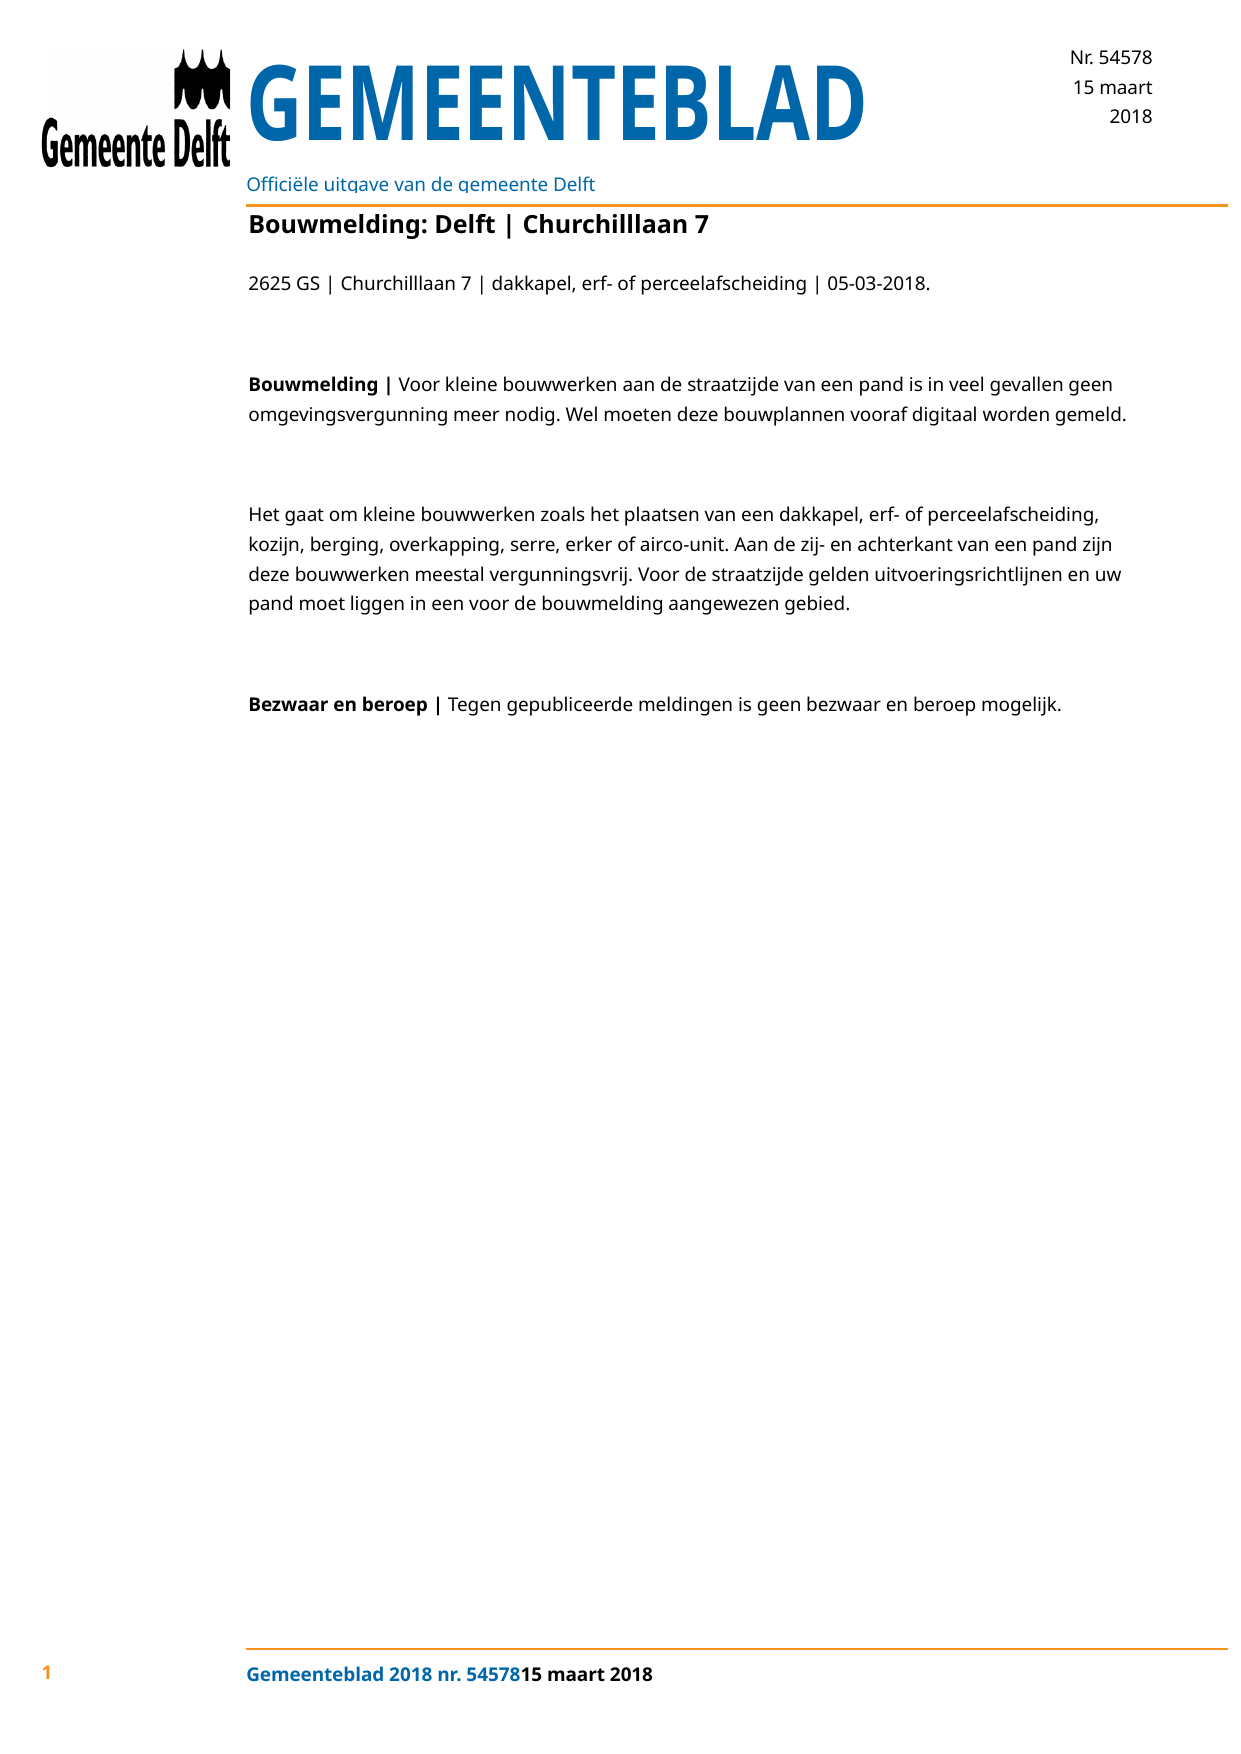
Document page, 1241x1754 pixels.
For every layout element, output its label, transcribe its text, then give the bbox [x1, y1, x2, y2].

text Het gaat om kleine bouwwerken zoals het plaatsen van een dakkapel, erf- of perceelafscheiding, kozijn, berging, overkapping, serre, erker of airco-unit. Aan de zij- en achterkant van een pand zijn deze bouwwerken meestal vergunningsvrij. Voor de straatzijde gelden uitvoeringsrichtlijnen en uw pand moet liggen in een voor de bouwmelding aangewezen gebied. [248, 502, 1152, 616]
text Bouwmelding | Voor kleine bouwwerken aan de straatzijde van een pand is in veel gevallen geen omgevingsvergunning meer nodig. Wel moeten deze bouwplannen vooraf digitaal worden gemeld. [248, 371, 1152, 426]
text Bouwmelding: Delft | Churchilllaan 7 [248, 207, 1152, 241]
text Bezwaar en beroep | Tegen gepubliceerde meldingen is geen bezwaar en beroep mogelijk. [248, 691, 1152, 717]
text 2625 GS | Churchilllaan 7 | dakkapel, erf- of perceelafscheiding | 05-03-2018. [248, 270, 1152, 296]
picture [41, 47, 231, 172]
